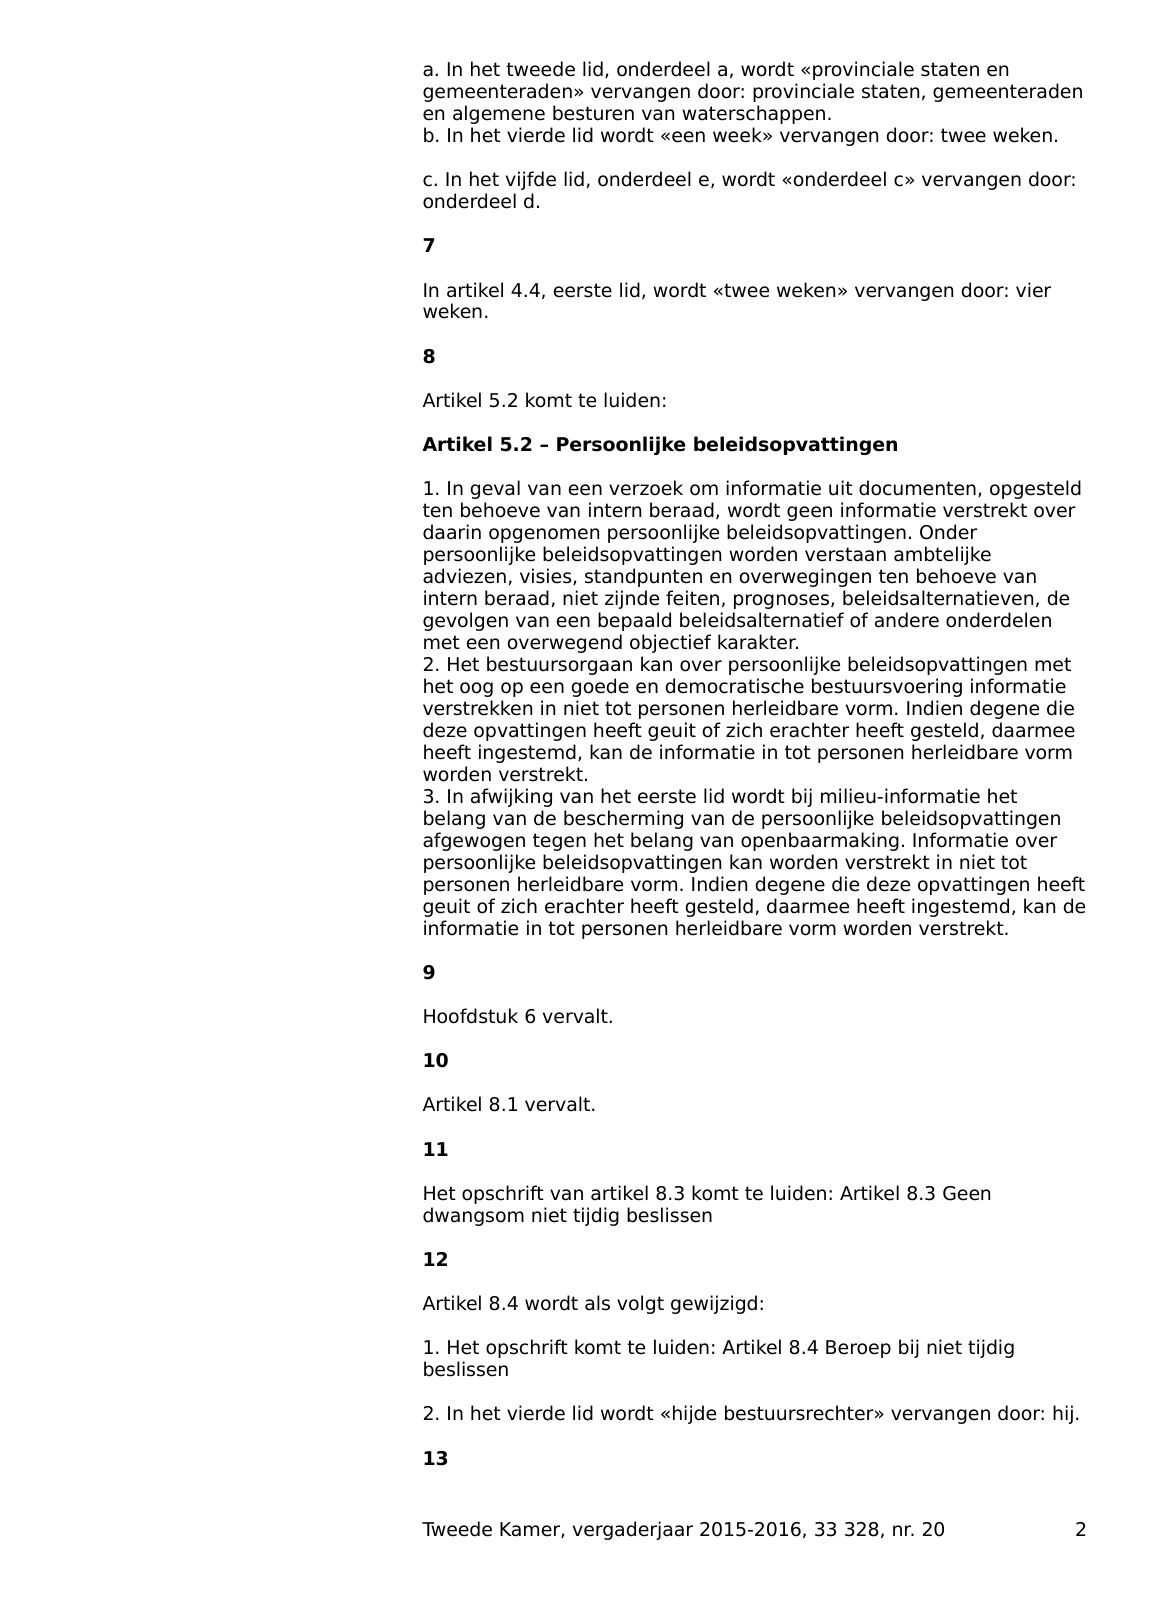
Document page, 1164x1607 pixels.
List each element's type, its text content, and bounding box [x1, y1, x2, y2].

text 1. Het opschrift komt te luiden: Artikel 8.4 Beroep bij niet tijdig beslissen [422, 1337, 1087, 1381]
subtitle 12 [422, 1249, 1087, 1271]
subtitle 7 [422, 235, 1087, 257]
text Artikel 5.2 komt te luiden: [422, 390, 1087, 412]
subtitle 10 [422, 1050, 1087, 1072]
text 3. In afwijking van het eerste lid wordt bij milieu-informatie het belang van de bescherming van de persoonlijke beleidsopvattingen afgewogen tegen het belang van openbaarmaking. Informatie over persoonlijke beleidsopvattingen kan worden verstrekt in niet tot personen herleidbare vorm. Indien degene die deze opvattingen heeft geuit of zich erachter heeft gesteld, daarmee heeft ingestemd, kan de informatie in tot personen herleidbare vorm worden verstrekt. [422, 786, 1087, 940]
text In artikel 4.4, eerste lid, wordt «twee weken» vervangen door: vier weken. [422, 279, 1087, 323]
text Artikel 8.4 wordt als volgt gewijzigd: [422, 1293, 1087, 1315]
text Hoofdstuk 6 vervalt. [422, 1006, 1087, 1028]
subtitle 9 [422, 962, 1087, 984]
subtitle 11 [422, 1138, 1087, 1161]
text b. In het vierde lid wordt «een week» vervangen door: twee weken. [422, 125, 1087, 147]
text c. In het vijfde lid, onderdeel e, wordt «onderdeel c» vervangen door: onderdeel d. [422, 169, 1087, 213]
subtitle Artikel 5.2 – Persoonlijke beleidsopvattingen [422, 434, 1087, 456]
text 2. In het vierde lid wordt «hijde bestuursrechter» vervangen door: hij. [422, 1403, 1087, 1425]
subtitle 8 [422, 346, 1087, 368]
text 1. In geval van een verzoek om informatie uit documenten, opgesteld ten behoeve van intern beraad, wordt geen informatie verstrekt over daarin opgenomen persoonlijke beleidsopvattingen. Onder persoonlijke beleidsopvattingen worden verstaan ambtelijke adviezen, visies, standpunten en overwegingen ten behoeve van intern beraad, niet zijnde feiten, prognoses, beleidsalternatieven, de gevolgen van een bepaald beleidsalternatief of andere onderdelen met een overwegend objectief karakter. [422, 478, 1087, 654]
text Het opschrift van artikel 8.3 komt te luiden: Artikel 8.3 Geen dwangsom niet tijdig beslissen [422, 1183, 1087, 1227]
subtitle 13 [422, 1447, 1087, 1469]
text a. In het tweede lid, onderdeel a, wordt «provinciale staten en gemeenteraden» vervangen door: provinciale staten, gemeenteraden en algemene besturen van waterschappen. [422, 59, 1087, 125]
text Artikel 8.1 vervalt. [422, 1094, 1087, 1116]
text 2. Het bestuursorgaan kan over persoonlijke beleidsopvattingen met het oog op een goede en democratische bestuursvoering informatie verstrekken in niet tot personen herleidbare vorm. Indien degene die deze opvattingen heeft geuit of zich erachter heeft gesteld, daarmee heeft ingestemd, kan de informatie in tot personen herleidbare vorm worden verstrekt. [422, 654, 1087, 786]
